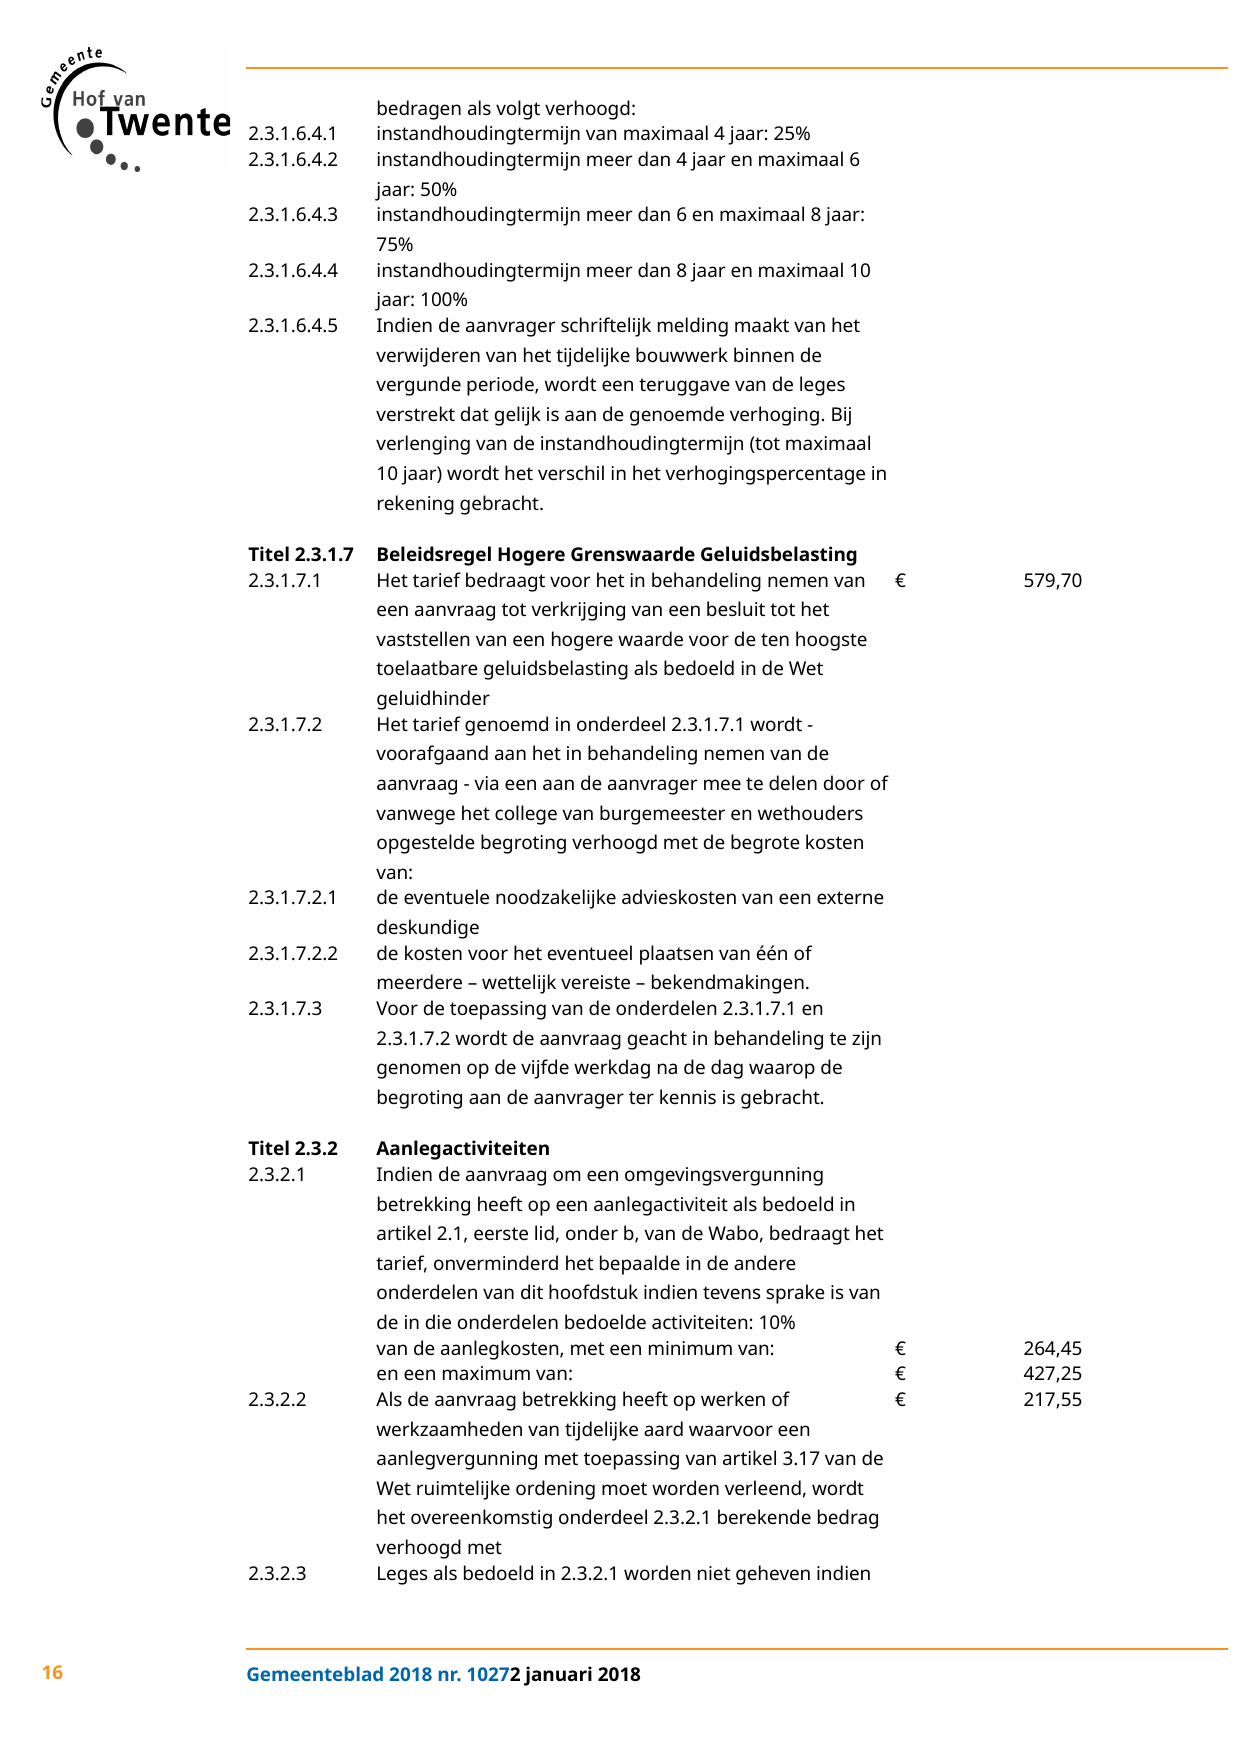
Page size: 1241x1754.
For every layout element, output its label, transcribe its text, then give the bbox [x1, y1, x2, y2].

table_cell 2.3.1.7.3 [248, 995, 376, 1110]
table_cell € [895, 567, 1023, 711]
table_cell 2.3.2.2 [248, 1386, 376, 1560]
table_cell Titel 2.3.1.7 [248, 541, 376, 567]
table_cell 2.3.1.6.4.5 [248, 312, 376, 515]
table_cell [1023, 121, 1152, 146]
table_cell instandhoudingtermijn van maximaal 4 jaar: 25% [376, 121, 895, 146]
table_cell Titel 2.3.2 [248, 1135, 376, 1161]
table_cell [895, 940, 1023, 995]
table_cell 264,45 [1023, 1335, 1152, 1361]
table_cell 2.3.1.6.4.1 [248, 121, 376, 146]
table_cell [1023, 885, 1152, 940]
table_cell van de aanlegkosten, met een minimum van: [376, 1335, 895, 1361]
table_cell [1023, 1110, 1152, 1135]
table_cell 2.3.1.6.4.4 [248, 257, 376, 312]
table_cell [895, 1560, 1023, 1586]
table_cell 2.3.1.7.1 [248, 567, 376, 711]
table_cell [376, 1110, 895, 1135]
table_cell [248, 1335, 376, 1361]
table_cell instandhoudingtermijn meer dan 8 jaar en maximaal 10 jaar: 100% [376, 257, 895, 312]
table_cell Het tarief bedraagt voor het in behandeling nemen van een aanvraag tot verkrijging van een besluit tot het vaststellen van een hogere waarde voor de ten hoogste toelaatbare geluidsbelasting als bedoeld in de Wet geluidhinder [376, 567, 895, 711]
table_cell 579,70 [1023, 567, 1152, 711]
table_cell [1023, 541, 1152, 567]
table_cell 2.3.2.3 [248, 1560, 376, 1586]
table_cell [895, 121, 1023, 146]
table_cell [895, 95, 1023, 121]
table_cell de eventuele noodzakelijke advieskosten van een externe deskundige [376, 885, 895, 940]
table_cell [895, 515, 1023, 541]
table_cell [376, 515, 895, 541]
picture [41, 47, 231, 172]
table_cell 2.3.2.1 [248, 1161, 376, 1335]
table_cell [895, 711, 1023, 884]
table_cell Het tarief genoemd in onderdeel 2.3.1.7.1 wordt - voorafgaand aan het in behandeling nemen van de aanvraag - via een aan de aanvrager mee te delen door of vanwege het college van burgemeester en wethouders opgestelde begroting verhoogd met de begrote kosten van: [376, 711, 895, 884]
table_cell [895, 1161, 1023, 1335]
table_cell [248, 515, 376, 541]
table_cell de kosten voor het eventueel plaatsen van één of meerdere – wettelijk vereiste – bekendmakingen. [376, 940, 895, 995]
table_cell instandhoudingtermijn meer dan 4 jaar en maximaal 6 jaar: 50% [376, 146, 895, 202]
table_cell [895, 312, 1023, 515]
table_cell Voor de toepassing van de onderdelen 2.3.1.7.1 en 2.3.1.7.2 wordt de aanvraag geacht in behandeling te zijn genomen op de vijfde werkdag na de dag waarop de begroting aan de aanvrager ter kennis is gebracht. [376, 995, 895, 1110]
table_cell instandhoudingtermijn meer dan 6 en maximaal 8 jaar: 75% [376, 202, 895, 257]
table_cell € [895, 1361, 1023, 1386]
table_cell bedragen als volgt verhoogd: [376, 95, 895, 121]
table_cell 2.3.1.7.2.1 [248, 885, 376, 940]
table_cell Aanlegactiviteiten [376, 1135, 895, 1161]
table_cell 217,55 [1023, 1386, 1152, 1560]
table_cell [895, 1135, 1023, 1161]
table_cell Indien de aanvraag om een omgevingsvergunning betrekking heeft op een aanlegactiviteit als bedoeld in artikel 2.1, eerste lid, onder b, van de Wabo, bedraagt het tarief, onverminderd het bepaalde in de andere onderdelen van dit hoofdstuk indien tevens sprake is van de in die onderdelen bedoelde activiteiten: 10% [376, 1161, 895, 1335]
table_cell [1023, 146, 1152, 202]
table_cell [895, 257, 1023, 312]
table_cell [1023, 1161, 1152, 1335]
table_cell € [895, 1386, 1023, 1560]
table_cell [248, 95, 376, 121]
table_cell [248, 1110, 376, 1135]
table_cell € [895, 1335, 1023, 1361]
table_cell [895, 995, 1023, 1110]
table_cell [1023, 1560, 1152, 1586]
table_cell Beleidsregel Hogere Grenswaarde Geluidsbelasting [376, 541, 895, 567]
table_cell [1023, 995, 1152, 1110]
table_cell [1023, 940, 1152, 995]
table_cell [895, 885, 1023, 940]
table_cell [895, 541, 1023, 567]
table_cell Leges als bedoeld in 2.3.2.1 worden niet geheven indien [376, 1560, 895, 1586]
table_cell [1023, 515, 1152, 541]
table_cell [1023, 257, 1152, 312]
table_cell [895, 1110, 1023, 1135]
table_cell Als de aanvraag betrekking heeft op werken of werkzaamheden van tijdelijke aard waarvoor een aanlegvergunning met toepassing van artikel 3.17 van de Wet ruimtelijke ordening moet worden verleend, wordt het overeenkomstig onderdeel 2.3.2.1 berekende bedrag verhoogd met [376, 1386, 895, 1560]
table_cell 427,25 [1023, 1361, 1152, 1386]
table_cell 2.3.1.6.4.2 [248, 146, 376, 202]
table_cell 2.3.1.7.2 [248, 711, 376, 884]
table_cell [895, 146, 1023, 202]
table_cell [1023, 202, 1152, 257]
table_cell 2.3.1.6.4.3 [248, 202, 376, 257]
table_cell [895, 202, 1023, 257]
table_cell Indien de aanvrager schriftelijk melding maakt van het verwijderen van het tijdelijke bouwwerk binnen de vergunde periode, wordt een teruggave van de leges verstrekt dat gelijk is aan de genoemde verhoging. Bij verlenging van de instandhoudingtermijn (tot maximaal 10 jaar) wordt het verschil in het verhogingspercentage in rekening gebracht. [376, 312, 895, 515]
table_cell [1023, 1135, 1152, 1161]
table_cell [248, 1361, 376, 1386]
table_cell 2.3.1.7.2.2 [248, 940, 376, 995]
table_cell [1023, 711, 1152, 884]
table_cell [1023, 312, 1152, 515]
table_cell en een maximum van: [376, 1361, 895, 1386]
table_cell [1023, 95, 1152, 121]
